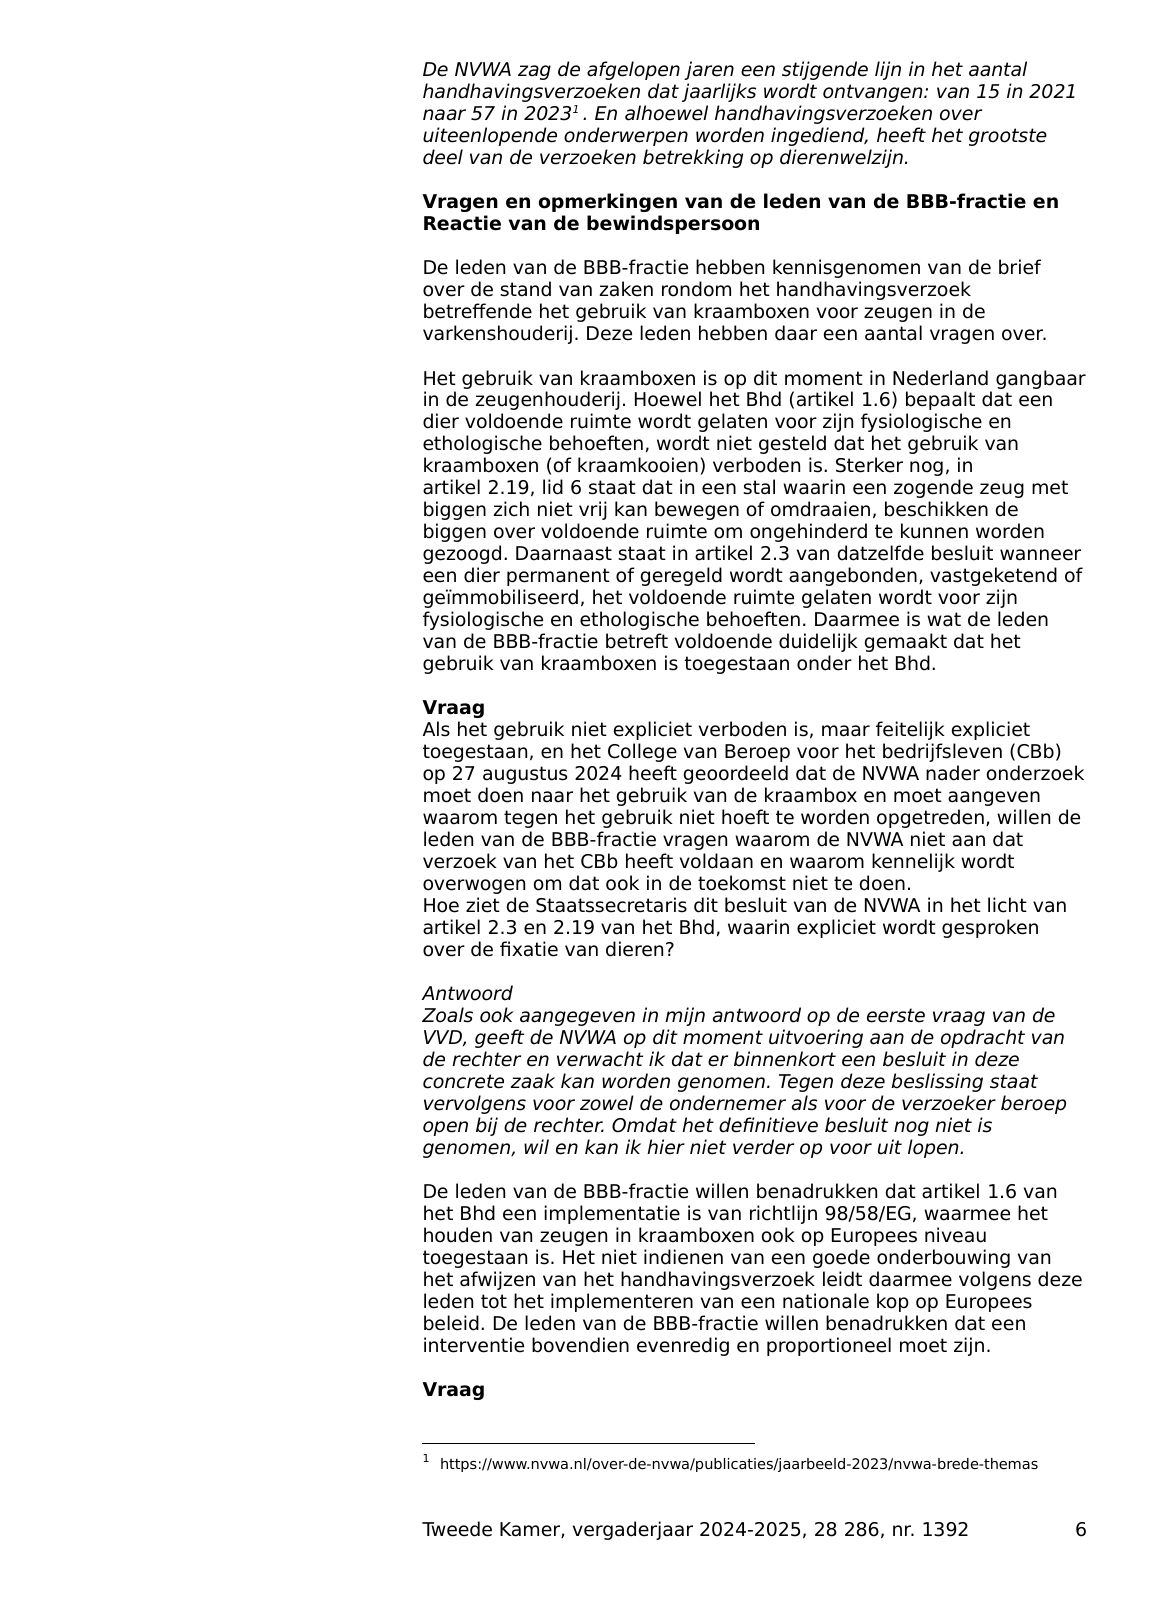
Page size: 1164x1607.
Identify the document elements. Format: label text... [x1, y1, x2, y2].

text Het gebruik van kraamboxen is op dit moment in Nederland gangbaar in de zeugenhouderij. Hoewel het Bhd (artikel 1.6) bepaalt dat een dier voldoende ruimte wordt gelaten voor zijn fysiologische en ethologische behoeften, wordt niet gesteld dat het gebruik van kraamboxen (of kraamkooien) verboden is. Sterker nog, in artikel 2.19, lid 6 staat dat in een stal waarin een zogende zeug met biggen zich niet vrij kan bewegen of omdraaien, beschikken de biggen over voldoende ruimte om ongehinderd te kunnen worden gezoogd. Daarnaast staat in artikel 2.3 van datzelfde besluit wanneer een dier permanent of geregeld wordt aangebonden, vastgeketend of geïmmobiliseerd, het voldoende ruimte gelaten wordt voor zijn fysiologische en ethologische behoeften. Daarmee is wat de leden van de BBB-fractie betreft voldoende duidelijk gemaakt dat het gebruik van kraamboxen is toegestaan onder het Bhd. [422, 367, 1087, 675]
text Hoe ziet de Staatssecretaris dit besluit van de NVWA in het licht van artikel 2.3 en 2.19 van het Bhd, waarin expliciet wordt gesproken over de fixatie van dieren? [422, 895, 1087, 961]
text Als het gebruik niet expliciet verboden is, maar feitelijk expliciet toegestaan, en het College van Beroep voor het bedrijfsleven (CBb) op 27 augustus 2024 heeft geoordeeld dat de NVWA nader onderzoek moet doen naar het gebruik van de kraambox en moet aangeven waarom tegen het gebruik niet hoeft te worden opgetreden, willen de leden van de BBB-fractie vragen waarom de NVWA niet aan dat verzoek van het CBb heeft voldaan en waarom kennelijk wordt overwogen om dat ook in de toekomst niet te doen. [422, 719, 1087, 895]
text Antwoord [422, 983, 1087, 1005]
text De leden van de BBB-fractie willen benadrukken dat artikel 1.6 van het Bhd een implementatie is van richtlijn 98/58/EG, waarmee het houden van zeugen in kraamboxen ook op Europees niveau toegestaan is. Het niet indienen van een goede onderbouwing van het afwijzen van het handhavingsverzoek leidt daarmee volgens deze leden tot het implementeren van een nationale kop op Europees beleid. De leden van de BBB-fractie willen benadrukken dat een interventie bovendien evenredig en proportioneel moet zijn. [422, 1181, 1087, 1357]
text Vraag [422, 697, 1087, 719]
subtitle Vragen en opmerkingen van de leden van de BBB-fractie en Reactie van de bewindspersoon [422, 191, 1087, 235]
text De leden van de BBB-fractie hebben kennisgenomen van de brief over de stand van zaken rondom het handhavingsverzoek betreffende het gebruik van kraamboxen voor zeugen in de varkenshouderij. Deze leden hebben daar een aantal vragen over. [422, 257, 1087, 345]
text Zoals ook aangegeven in mijn antwoord op de eerste vraag van de VVD, geeft de NVWA op dit moment uitvoering aan de opdracht van de rechter en verwacht ik dat er binnenkort een besluit in deze concrete zaak kan worden genomen. Tegen deze beslissing staat vervolgens voor zowel de ondernemer als voor de verzoeker beroep open bij de rechter. Omdat het definitieve besluit nog niet is genomen, wil en kan ik hier niet verder op voor uit lopen. [422, 1005, 1087, 1159]
text https://www.nvwa.nl/over-de-nvwa/publicaties/jaarbeeld-2023/nvwa-brede-themas [422, 1452, 1087, 1474]
text Vraag [422, 1379, 1087, 1401]
text De NVWA zag de afgelopen jaren een stijgende lijn in het aantal handhavingsverzoeken dat jaarlijks wordt ontvangen: van 15 in 2021 naar 57 in 2023. En alhoewel handhavingsverzoeken over uiteenlopende onderwerpen worden ingediend, heeft het grootste deel van de verzoeken betrekking op dierenwelzijn. [422, 59, 1087, 169]
